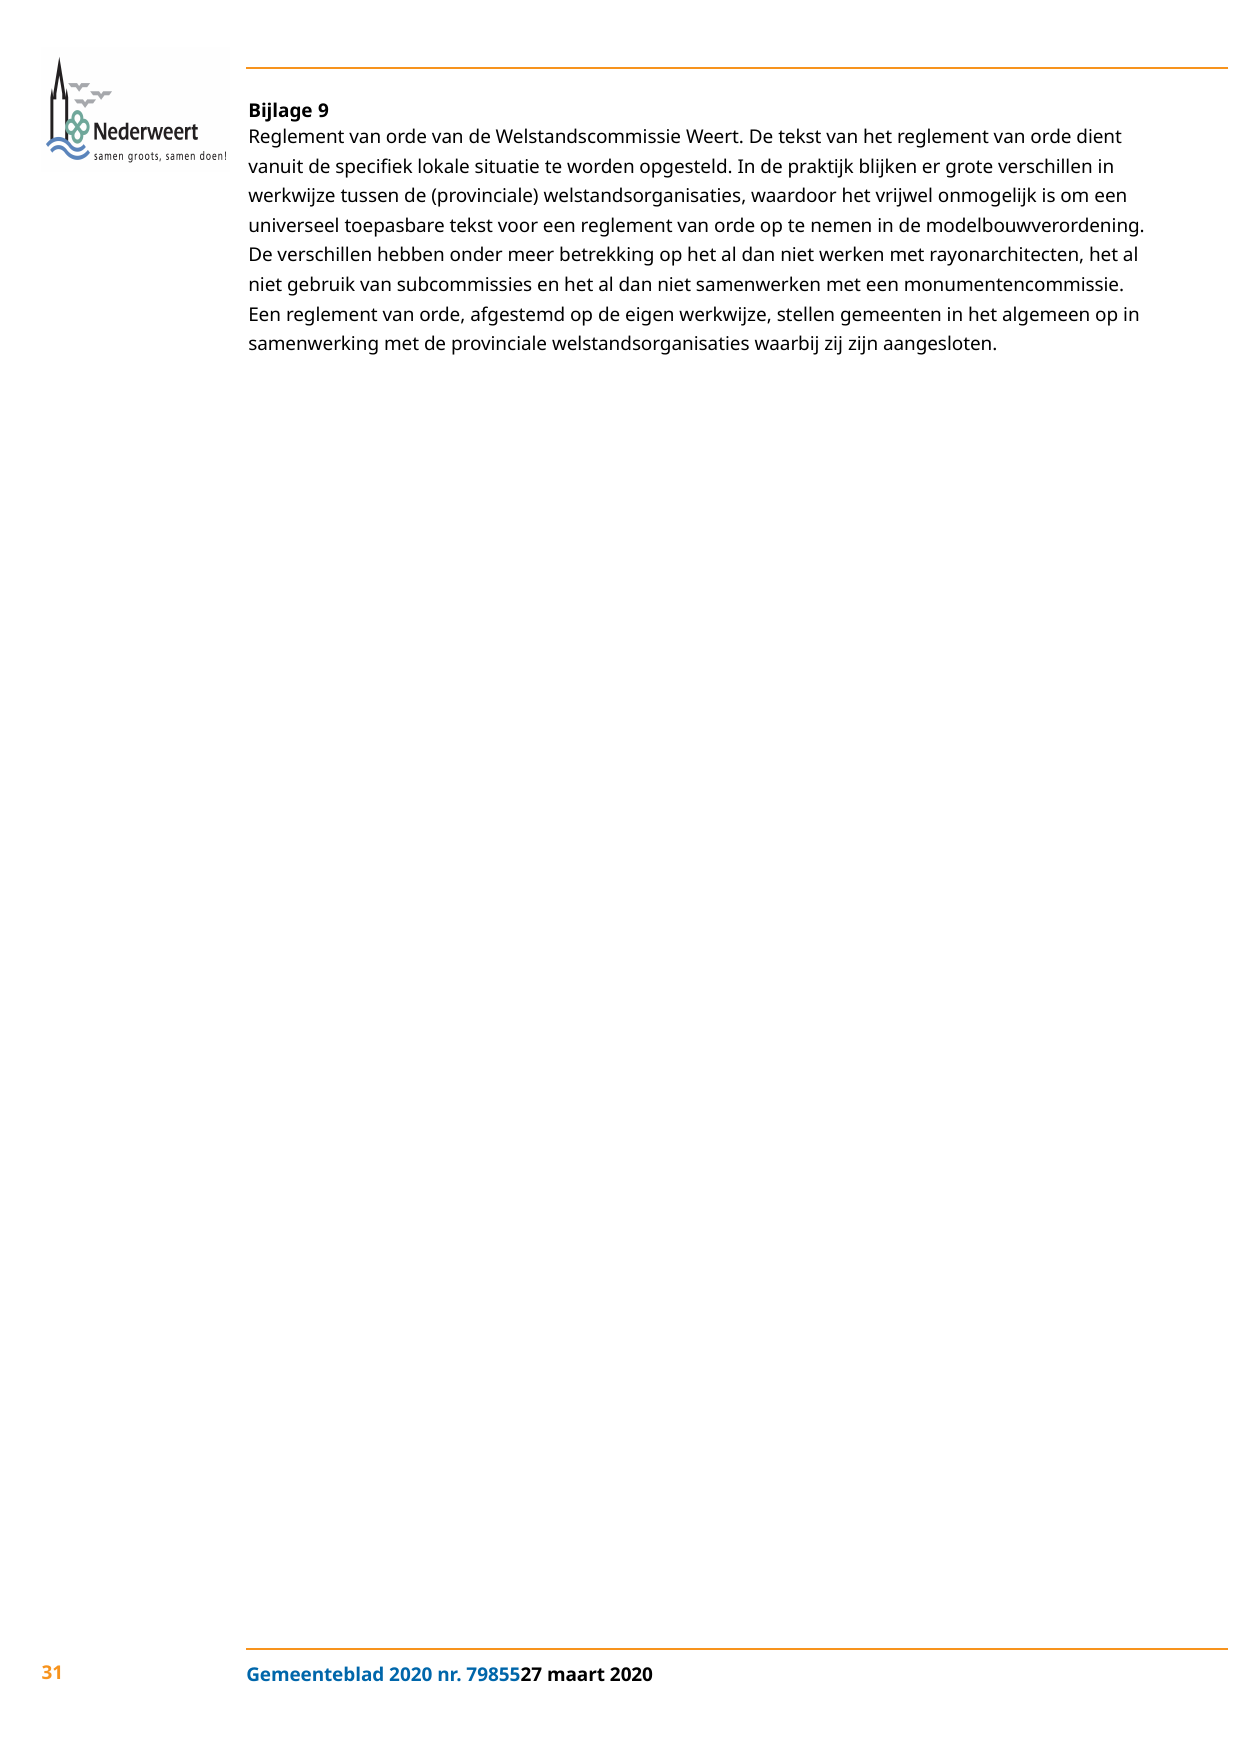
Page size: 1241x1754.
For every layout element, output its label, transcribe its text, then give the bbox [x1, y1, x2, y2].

text Reglement van orde van de Welstandscommissie Weert. De tekst van het reglement van orde dient vanuit de specifiek lokale situatie te worden opgesteld. In de praktijk blijken er grote verschillen in werkwijze tussen de (provinciale) welstandsorganisaties, waardoor het vrijwel onmogelijk is om een universeel toepasbare tekst voor een reglement van orde op te nemen in de modelbouwverordening. De verschillen hebben onder meer betrekking op het al dan niet werken met rayonarchitecten, het al niet gebruik van subcommissies en het al dan niet samenwerken met een monumentencommissie. Een reglement van orde, afgestemd op de eigen werkwijze, stellen gemeenten in het algemeen op in samenwerking met de provinciale welstandsorganisaties waarbij zij zijn aangesloten. [248, 123, 1152, 356]
text Bijlage 9 [248, 95, 1152, 123]
picture [41, 47, 231, 172]
